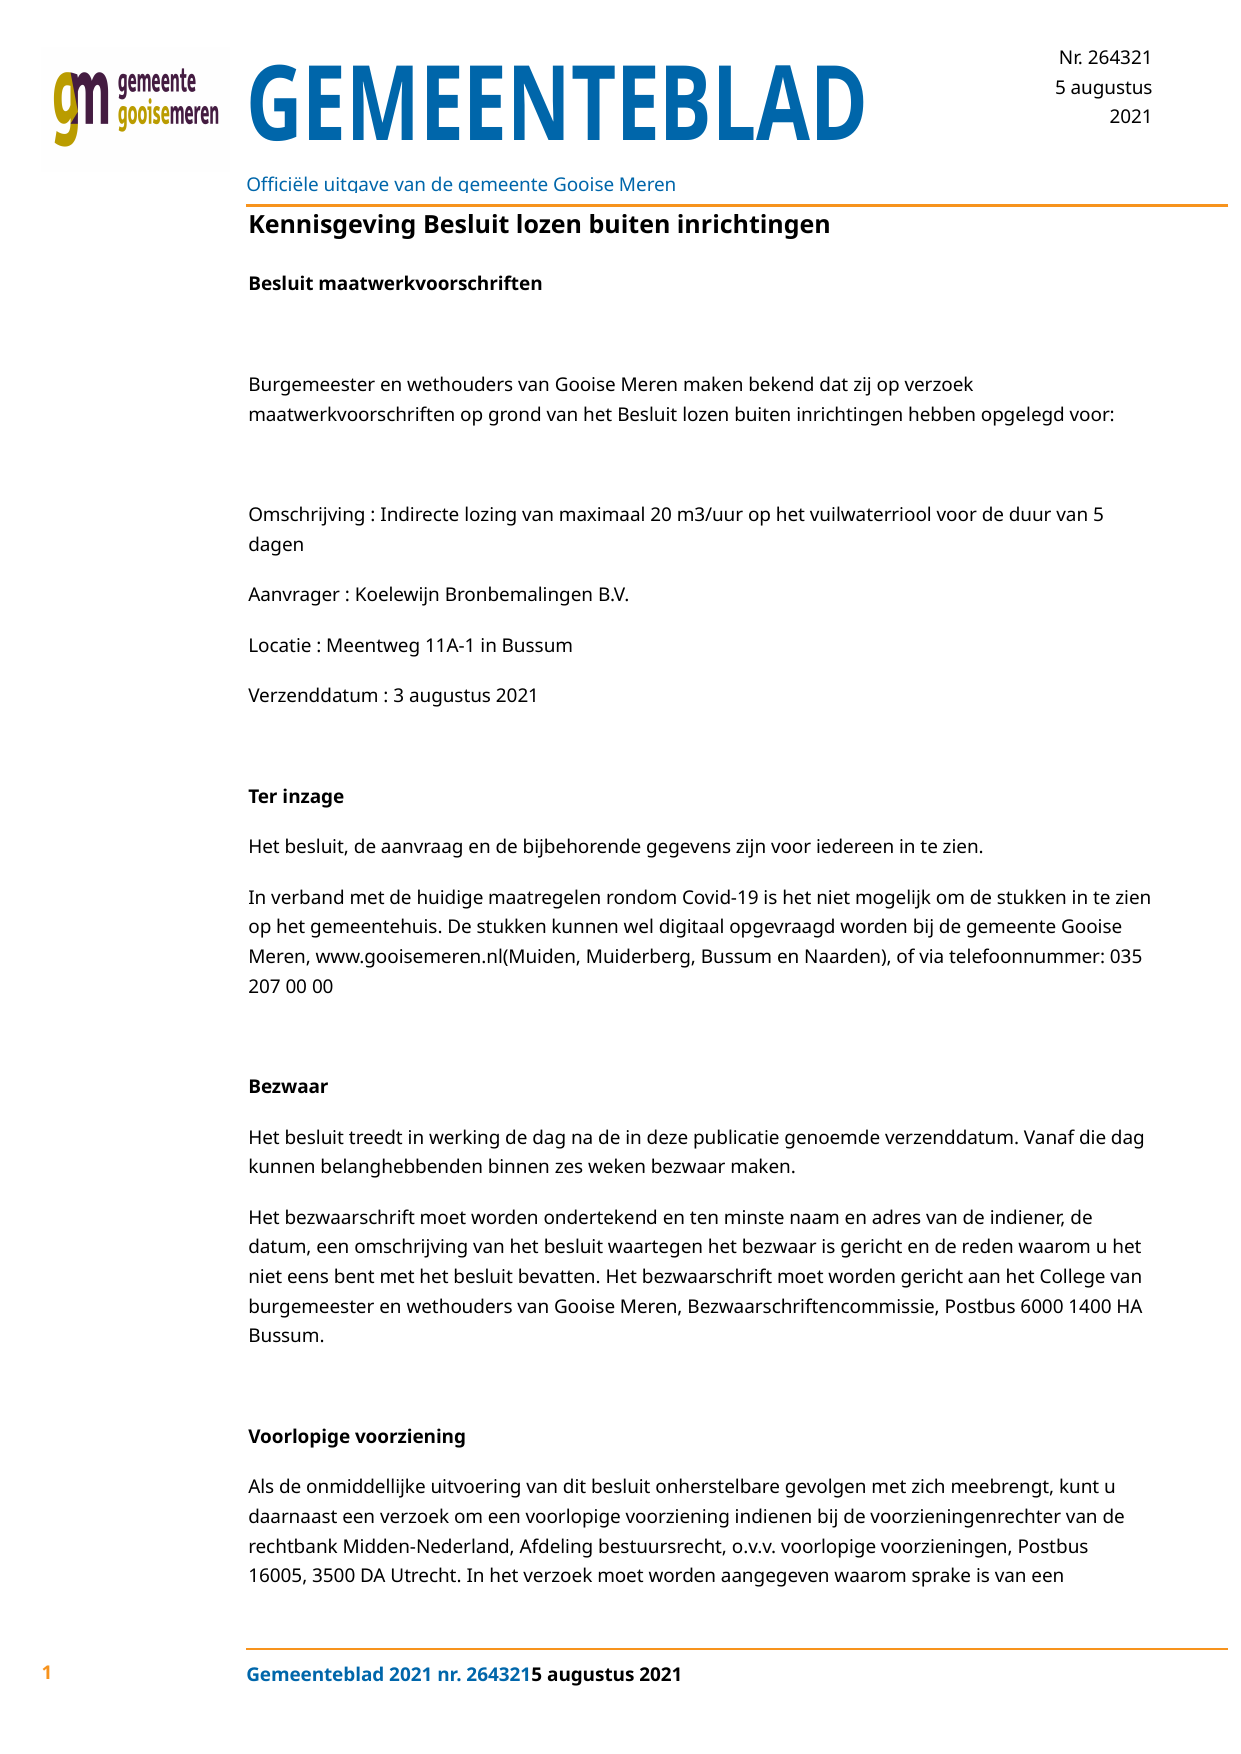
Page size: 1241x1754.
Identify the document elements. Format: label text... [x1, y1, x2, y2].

text Besluit maatwerkvoorschriften [248, 270, 1152, 296]
picture [41, 47, 231, 172]
text Bezwaar [248, 1074, 1152, 1099]
text Verzenddatum : 3 augustus 2021 [248, 682, 1152, 708]
text Het besluit, de aanvraag en de bijbehorende gegevens zijn voor iedereen in te zien. [248, 834, 1152, 859]
text Het besluit treedt in werking de dag na de in deze publicatie genoemde verzenddatum. Vanaf die dag kunnen belanghebbenden binnen zes weken bezwaar maken. [248, 1124, 1152, 1179]
text Ter inzage [248, 783, 1152, 809]
text Als de onmiddellijke uitvoering van dit besluit onherstelbare gevolgen met zich meebrengt, kunt u daarnaast een verzoek om een voorlopige voorziening indienen bij de voorzieningenrechter van de rechtbank Midden-Nederland, Afdeling bestuursrecht, o.v.v. voorlopige voorzieningen, Postbus 16005, 3500 DA Utrecht. In het verzoek moet worden aangegeven waarom sprake is van een [248, 1474, 1152, 1588]
text Kennisgeving Besluit lozen buiten inrichtingen [248, 207, 1152, 241]
text Omschrijving : Indirecte lozing van maximaal 20 m3/uur op het vuilwaterriool voor de duur van 5 dagen [248, 502, 1152, 557]
text Het bezwaarschrift moet worden ondertekend en ten minste naam en adres van de indiener, de datum, een omschrijving van het besluit waartegen het bezwaar is gericht en de reden waarom u het niet eens bent met het besluit bevatten. Het bezwaarschrift moet worden gericht aan het College van burgemeester en wethouders van Gooise Meren, Bezwaarschriftencommissie, Postbus 6000 1400 HA Bussum. [248, 1204, 1152, 1348]
text Locatie : Meentweg 11A-1 in Bussum [248, 632, 1152, 658]
text Aanvrager : Koelewijn Bronbemalingen B.V. [248, 582, 1152, 607]
text Burgemeester en wethouders van Gooise Meren maken bekend dat zij op verzoek maatwerkvoorschriften op grond van het Besluit lozen buiten inrichtingen hebben opgelegd voor: [248, 371, 1152, 426]
text In verband met de huidige maatregelen rondom Covid-19 is het niet mogelijk om de stukken in te zien op het gemeentehuis. De stukken kunnen wel digitaal opgevraagd worden bij de gemeente Gooise Meren, www.gooisemeren.nl(Muiden, Muiderberg, Bussum en Naarden), of via telefoonnummer: 035 207 00 00 [248, 884, 1152, 998]
text Voorlopige voorziening [248, 1423, 1152, 1449]
